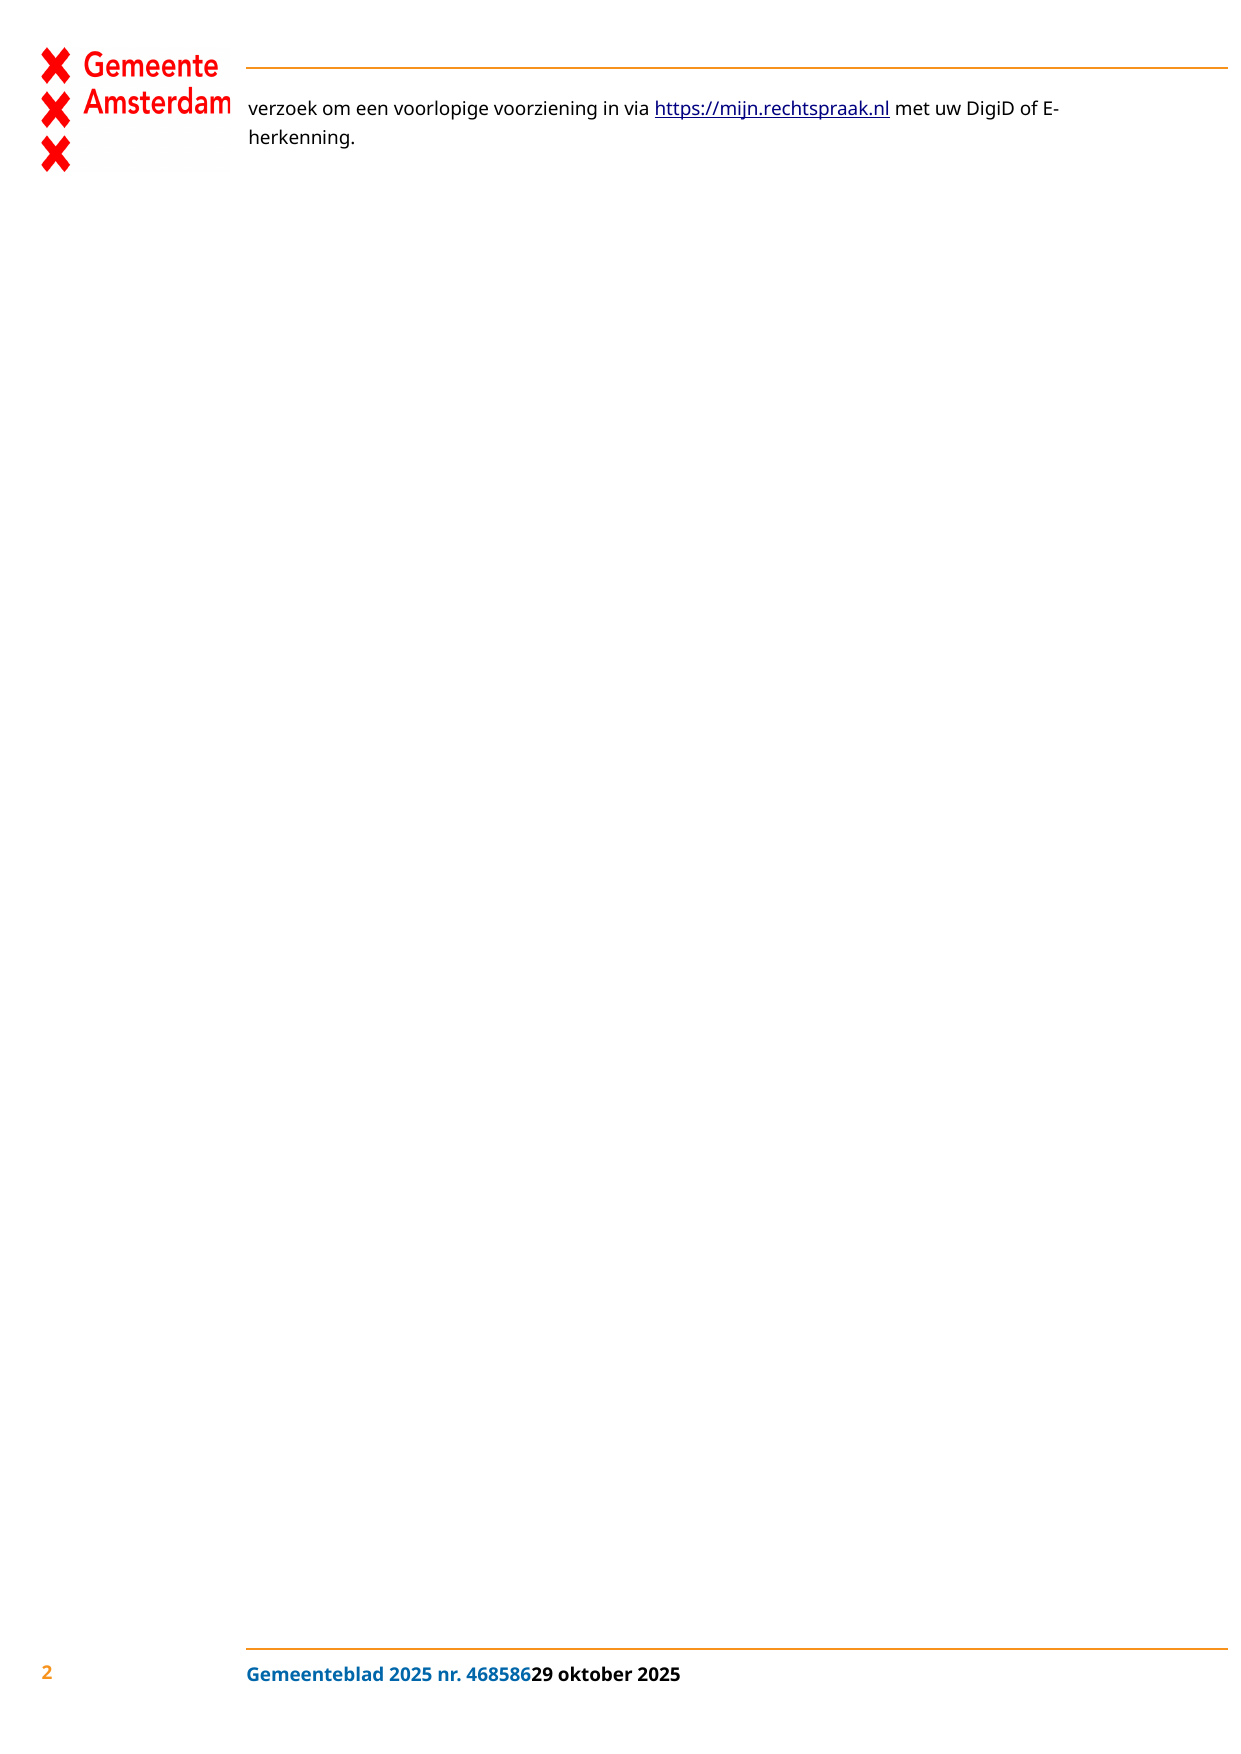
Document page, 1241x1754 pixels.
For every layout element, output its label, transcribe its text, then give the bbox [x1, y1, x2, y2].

picture [41, 47, 231, 172]
text verzoek om een voorlopige voorziening in via https://mijn.rechtspraak.nl met uw DigiD of E-herkenning. [248, 95, 1152, 150]
